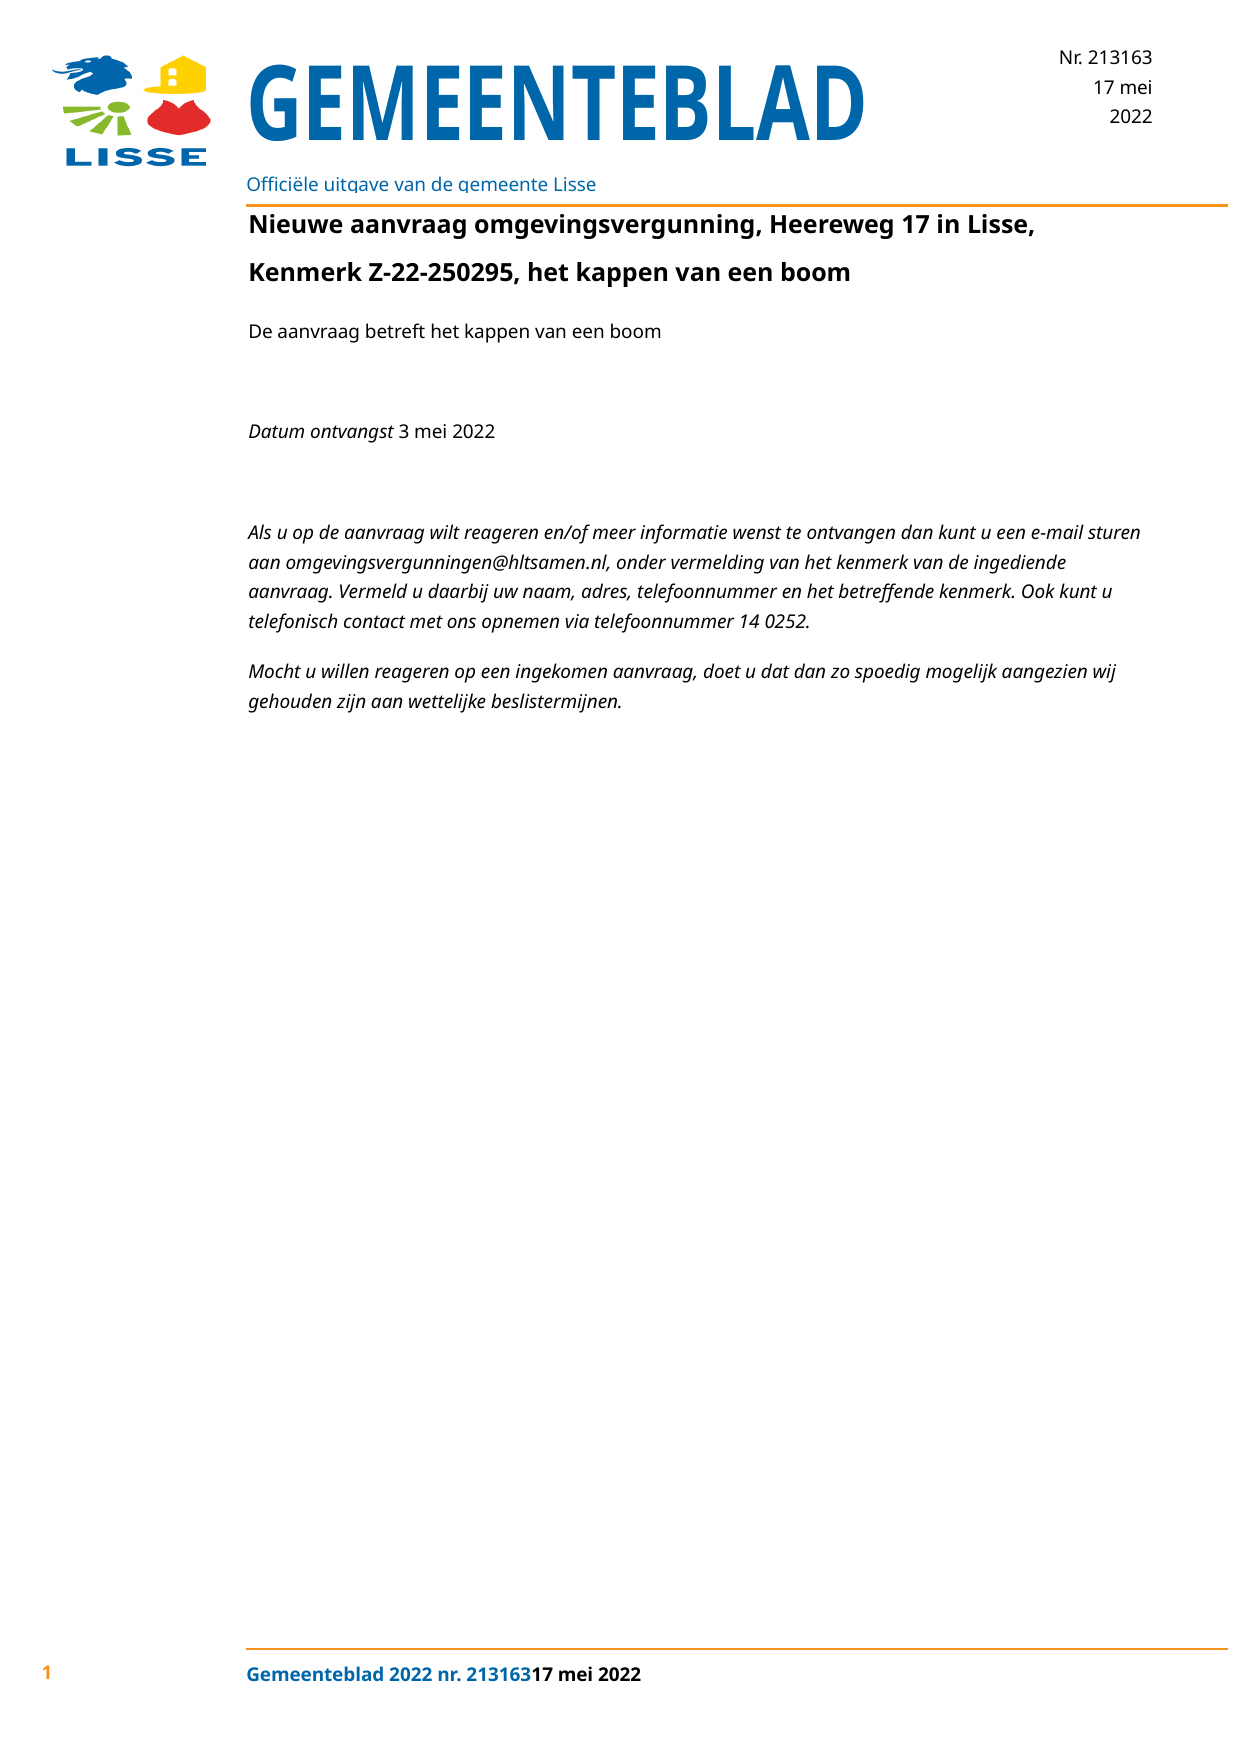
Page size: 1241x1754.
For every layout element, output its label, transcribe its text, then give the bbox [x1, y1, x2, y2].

text De aanvraag betreft het kappen van een boom [248, 318, 1152, 344]
text Datum ontvangst 3 mei 2022 [248, 419, 1152, 444]
picture [41, 47, 231, 172]
text Mocht u willen reageren op een ingekomen aanvraag, doet u dat dan zo spoedig mogelijk aangezien wij gehouden zijn aan wettelijke beslistermijnen. [248, 659, 1152, 714]
text Nieuwe aanvraag omgevingsvergunning, Heereweg 17 in Lisse, Kenmerk Z-22-250295, het kappen van een boom [248, 207, 1152, 288]
text Als u op de aanvraag wilt reageren en/of meer informatie wenst te ontvangen dan kunt u een e-mail sturen aan omgevingsvergunningen@hltsamen.nl, onder vermelding van het kenmerk van de ingediende aanvraag. Vermeld u daarbij uw naam, adres, telefoonnummer en het betreffende kenmerk. Ook kunt u telefonisch contact met ons opnemen via telefoonnummer 14 0252. [248, 519, 1152, 634]
